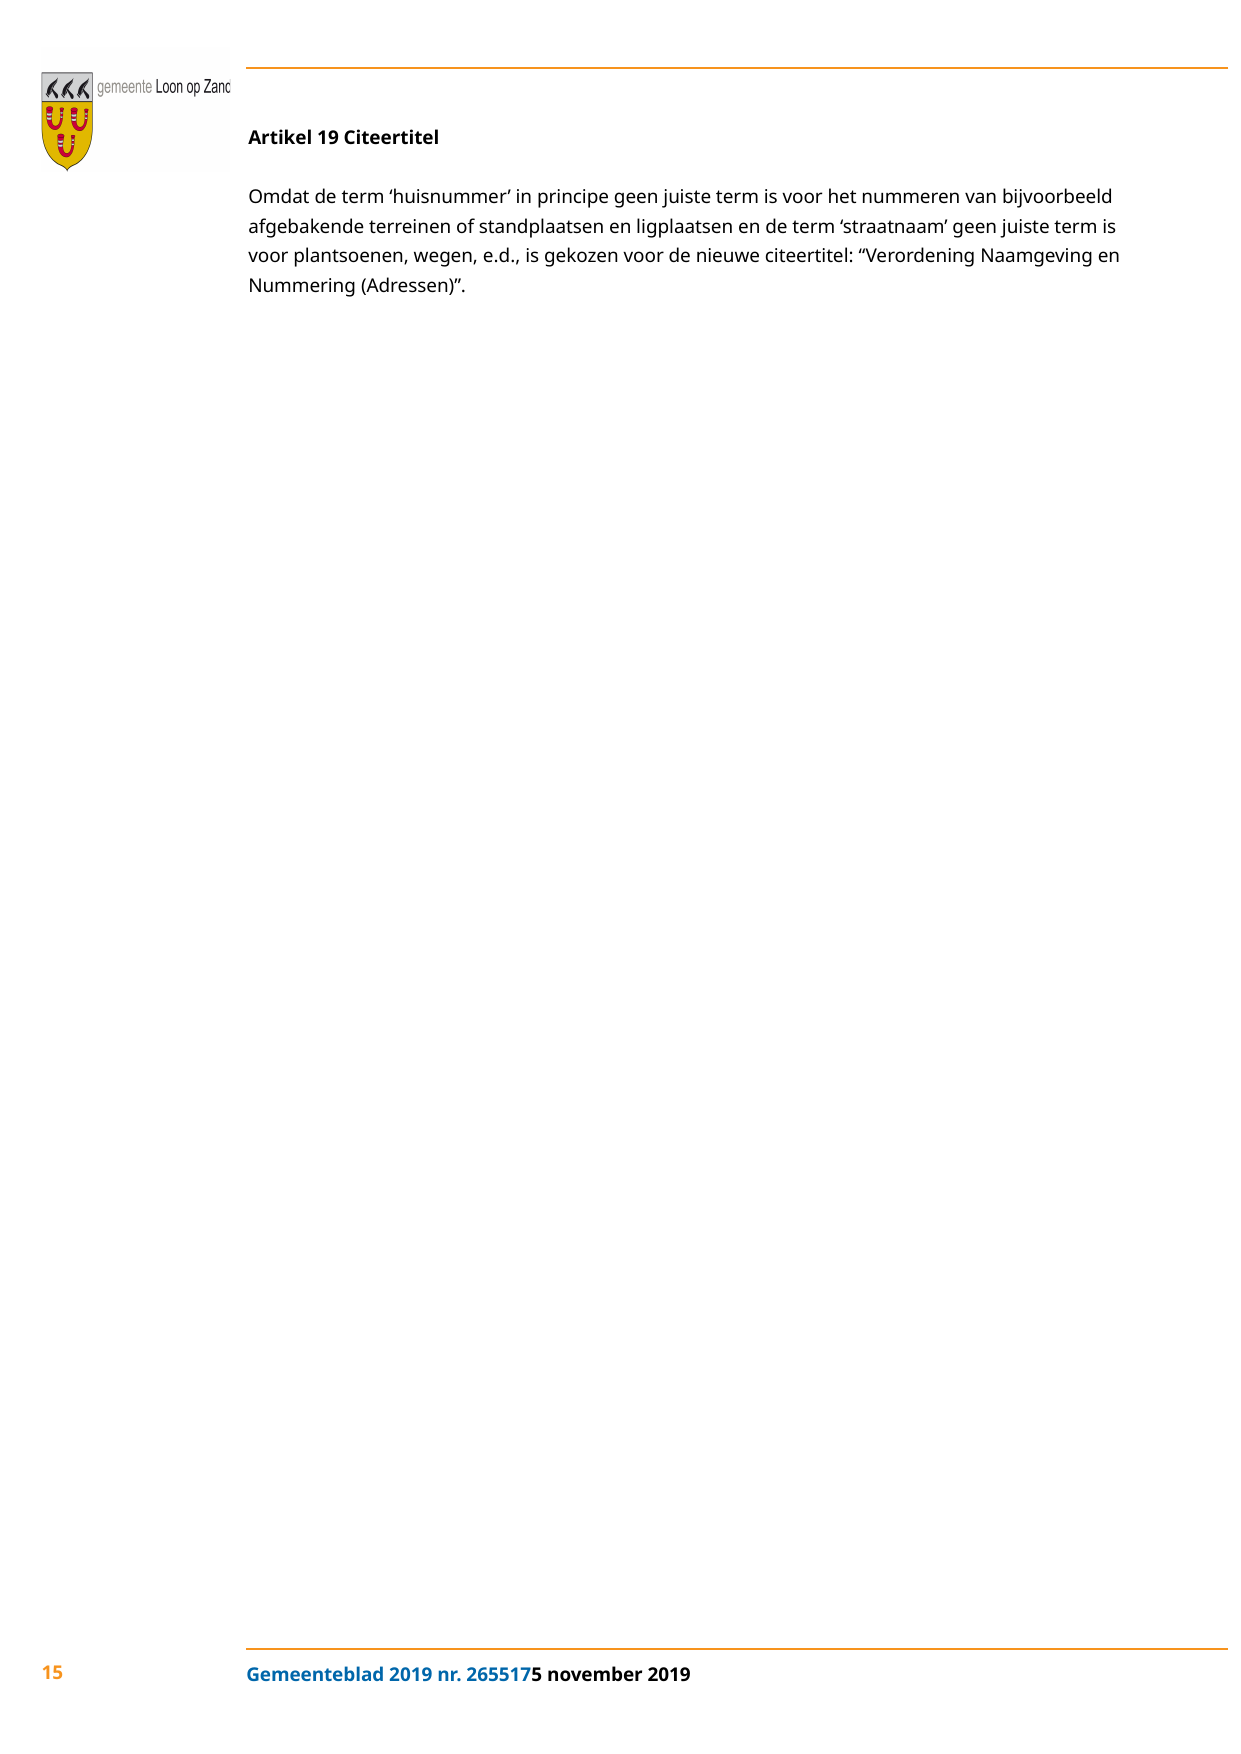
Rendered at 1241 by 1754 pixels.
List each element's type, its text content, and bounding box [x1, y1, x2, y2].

picture [41, 47, 231, 172]
text Omdat de term ‘huisnummer’ in principe geen juiste term is voor het nummeren van bijvoorbeeld afgebakende terreinen of standplaatsen en ligplaatsen en de term ‘straatnaam’ geen juiste term is voor plantsoenen, wegen, e.d., is gekozen voor de nieuwe citeertitel: “Verordening Naamgeving en Nummering (Adressen)”. [248, 183, 1152, 298]
text Artikel 19 Citeertitel [248, 124, 1152, 150]
